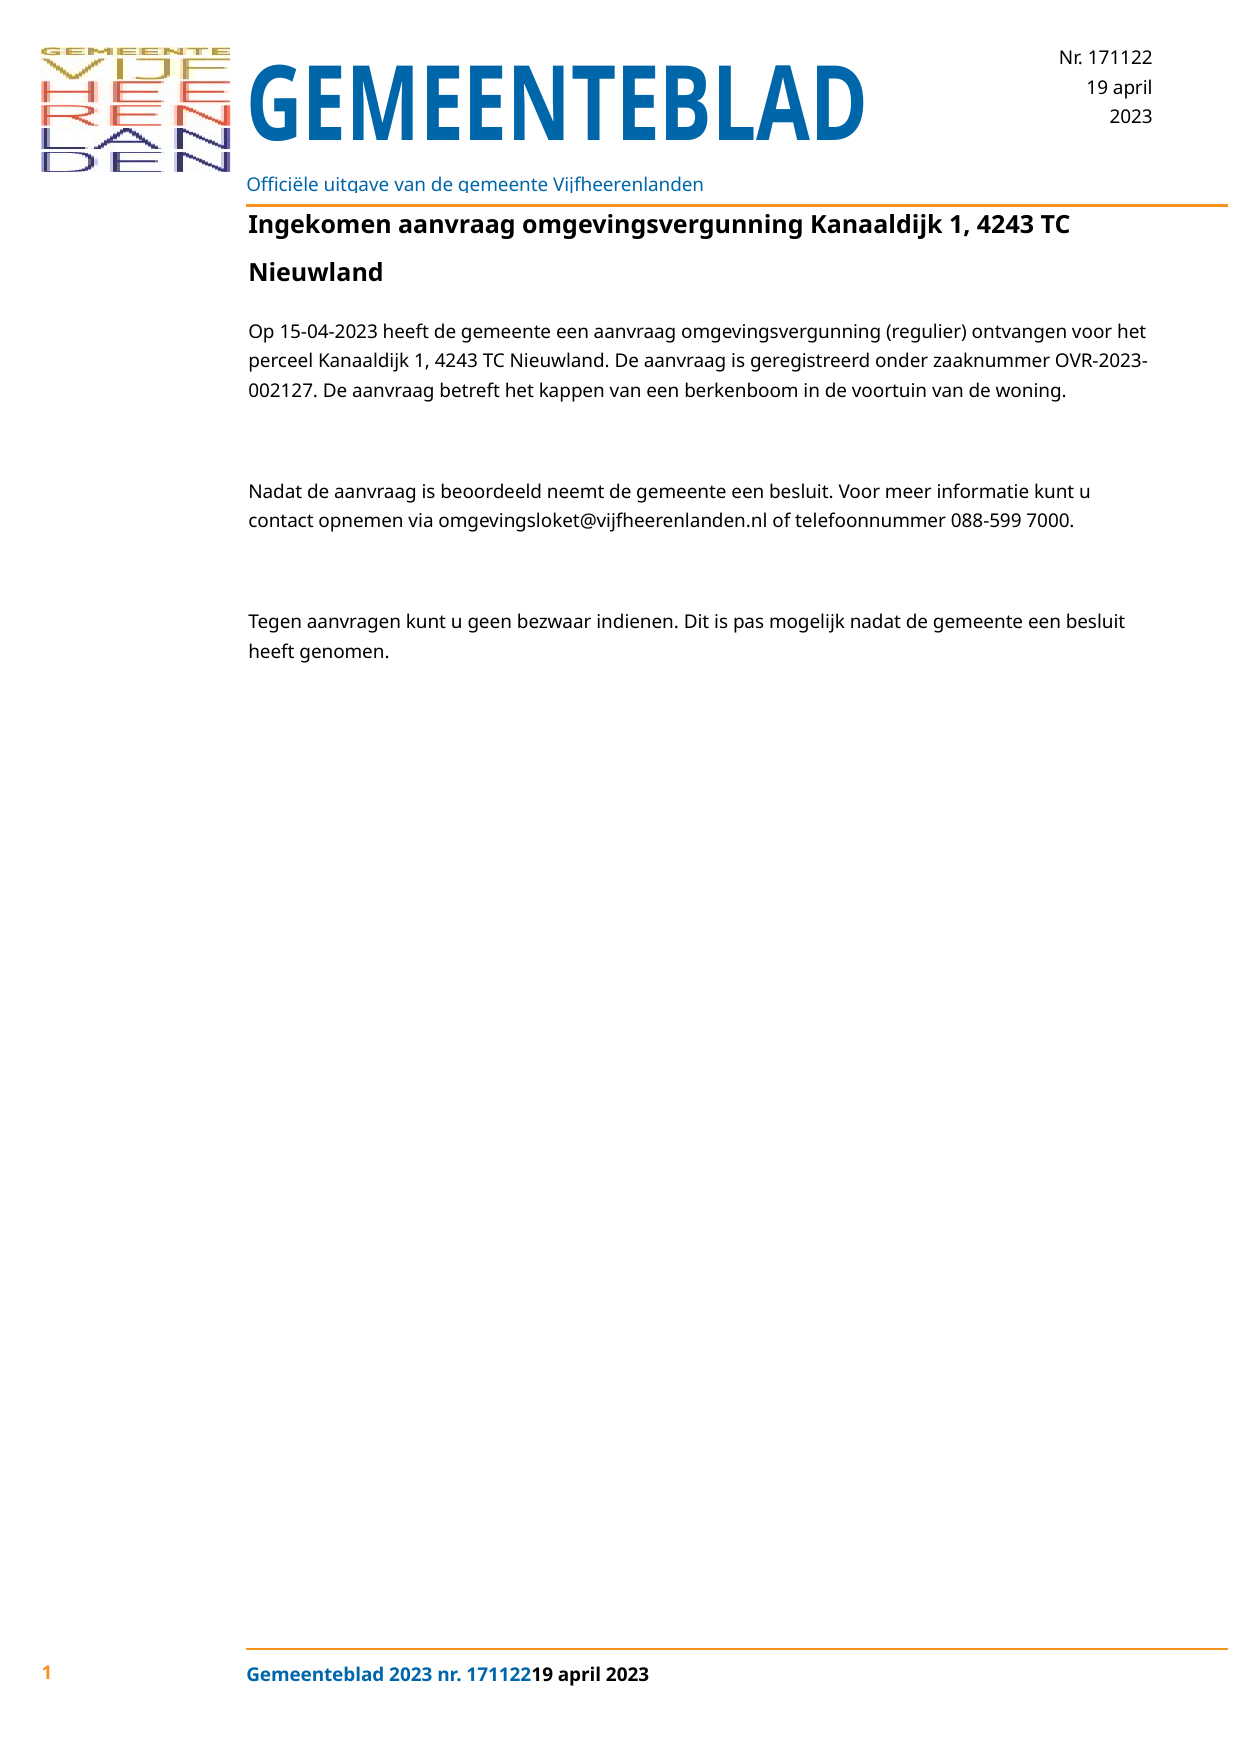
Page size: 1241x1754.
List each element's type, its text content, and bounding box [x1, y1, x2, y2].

text Ingekomen aanvraag omgevingsvergunning Kanaaldijk 1, 4243 TC Nieuwland [248, 207, 1152, 288]
picture [41, 47, 231, 172]
text Nadat de aanvraag is beoordeeld neemt de gemeente een besluit. Voor meer informatie kunt u contact opnemen via omgevingsloket@vijfheerenlanden.nl of telefoonnummer 088-599 7000. [248, 478, 1152, 533]
text Op 15-04-2023 heeft de gemeente een aanvraag omgevingsvergunning (regulier) ontvangen voor het perceel Kanaaldijk 1, 4243 TC Nieuwland. De aanvraag is geregistreerd onder zaaknummer OVR-2023-002127. De aanvraag betreft het kappen van een berkenboom in de voortuin van de woning. [248, 318, 1152, 403]
text Tegen aanvragen kunt u geen bezwaar indienen. Dit is pas mogelijk nadat de gemeente een besluit heeft genomen. [248, 608, 1152, 664]
